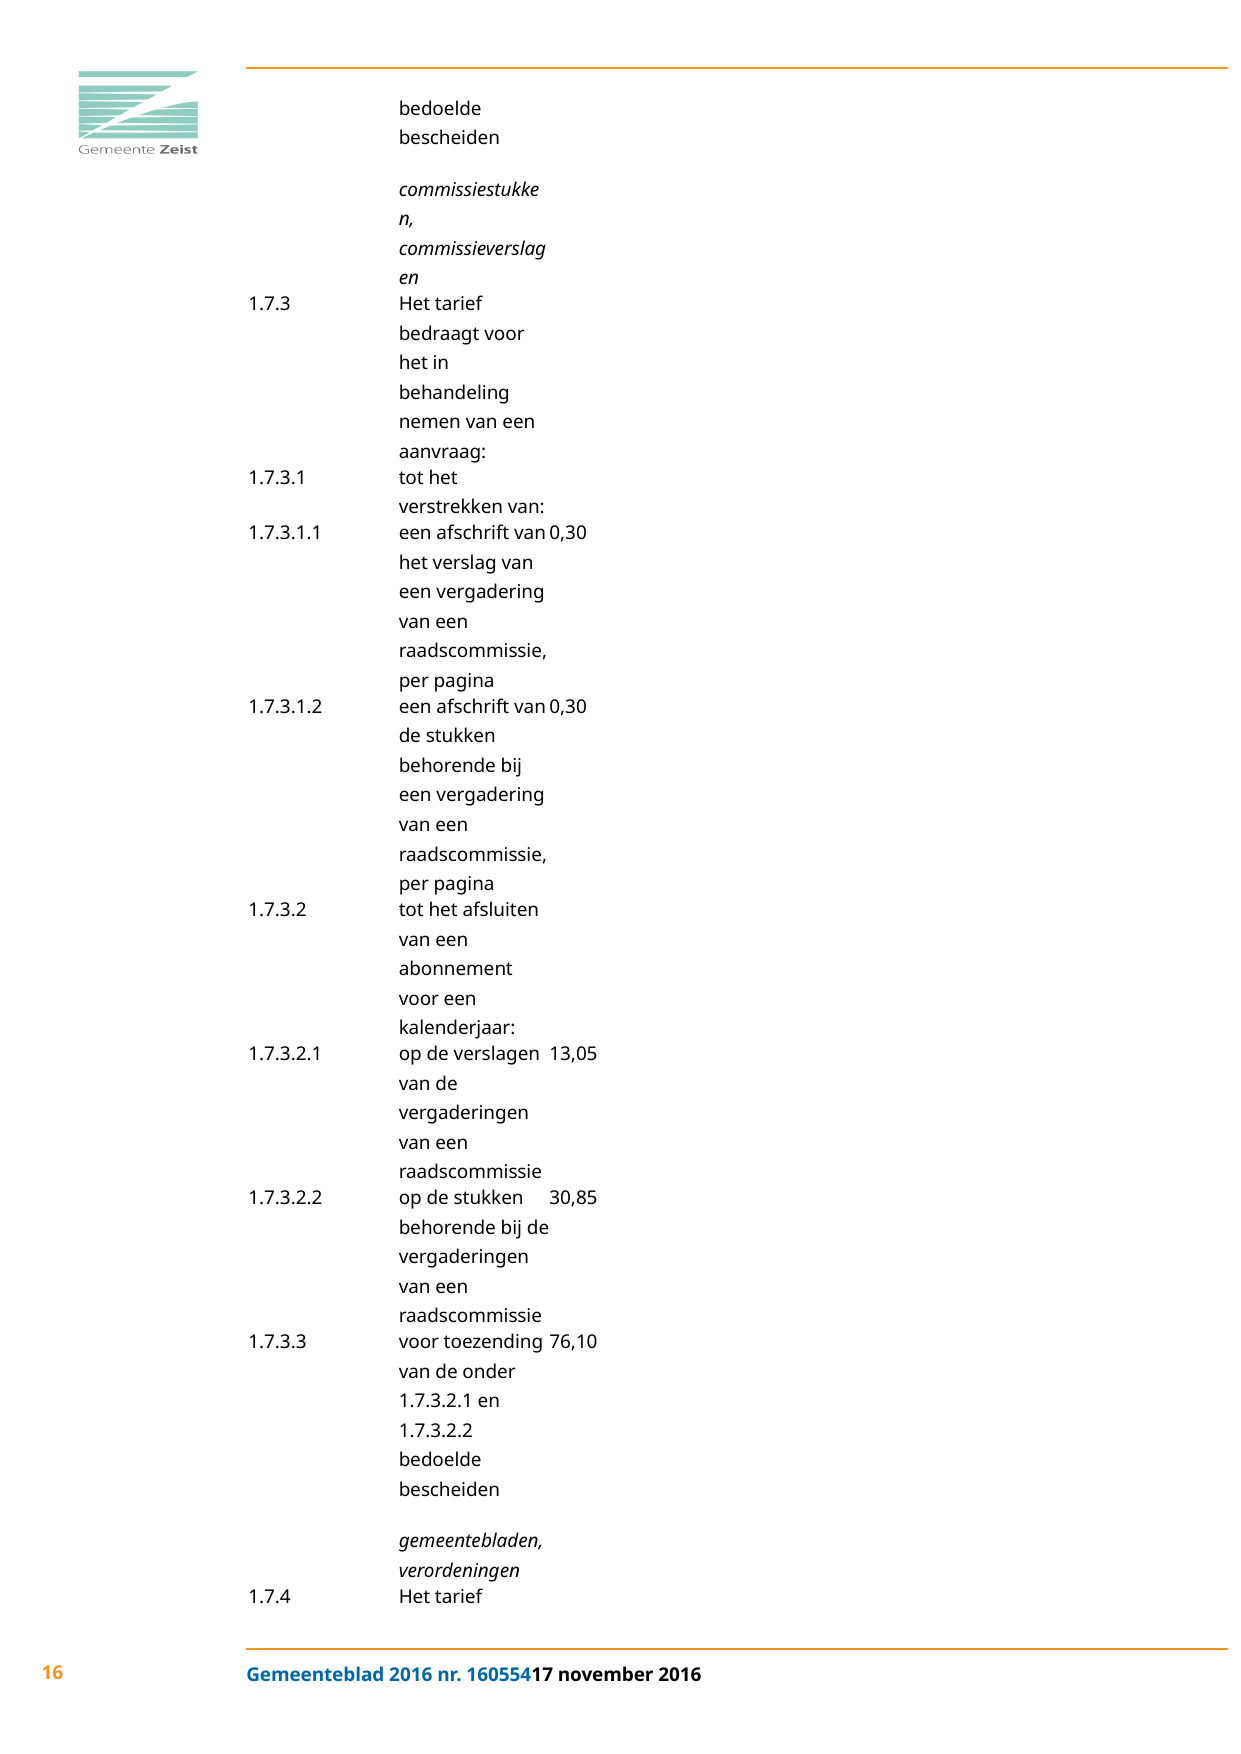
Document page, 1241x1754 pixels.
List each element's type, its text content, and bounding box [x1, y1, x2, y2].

table_cell 76,10 [549, 1328, 700, 1502]
table_cell een afschrift van de stukken behorende bij een vergadering van een raadscommissie, per pagina [399, 693, 549, 896]
table_cell [399, 1502, 549, 1528]
table_cell 13,05 [549, 1040, 700, 1184]
table_cell [248, 150, 398, 176]
table_cell 1.7.3.1.2 [248, 693, 398, 896]
table_cell 0,30 [549, 519, 700, 693]
table_cell 1.7.3.2 [248, 896, 398, 1040]
table_cell 1.7.3.1 [248, 464, 398, 519]
table_cell [549, 896, 700, 1040]
table_cell 1.7.4 [248, 1583, 398, 1609]
table_cell Het tarief bedraagt voor het in behandeling nemen van een aanvraag: [399, 290, 549, 464]
table_cell bedoelde bescheiden [399, 95, 549, 150]
table_cell commissiestukken, commissieverslagen [399, 176, 549, 290]
table_cell 1.7.3.2.2 [248, 1184, 398, 1328]
table_cell 30,85 [549, 1184, 700, 1328]
table_cell 1.7.3.3 [248, 1328, 398, 1502]
table_cell 1.7.3.1.1 [248, 519, 398, 693]
table_cell [549, 1528, 700, 1583]
table_cell voor toezending van de onder 1.7.3.2.1 en 1.7.3.2.2 bedoelde bescheiden [399, 1328, 549, 1502]
table_cell [549, 176, 700, 290]
table_cell [399, 150, 549, 176]
table_cell een afschrift van het verslag van een vergadering van een raadscommissie, per pagina [399, 519, 549, 693]
table_cell tot het afsluiten van een abonnement voor een kalenderjaar: [399, 896, 549, 1040]
table_cell [549, 1502, 700, 1528]
table_cell gemeentebladen, verordeningen [399, 1528, 549, 1583]
table_cell [248, 95, 398, 150]
table_cell 1.7.3 [248, 290, 398, 464]
table_cell [248, 1502, 398, 1528]
table_cell [549, 464, 700, 519]
table_cell [248, 176, 398, 290]
table_cell tot het verstrekken van: [399, 464, 549, 519]
table_cell [549, 290, 700, 464]
table_cell Het tarief [399, 1583, 549, 1609]
table_cell 0,30 [549, 693, 700, 896]
table_cell op de stukken behorende bij de vergaderingen van een raadscommissie [399, 1184, 549, 1328]
table_cell [549, 95, 700, 150]
table_cell [549, 150, 700, 176]
table_cell op de verslagen van de vergaderingen van een raadscommissie [399, 1040, 549, 1184]
picture [41, 47, 231, 172]
table_cell [248, 1528, 398, 1583]
table_cell 1.7.3.2.1 [248, 1040, 398, 1184]
table_cell [549, 1583, 700, 1609]
